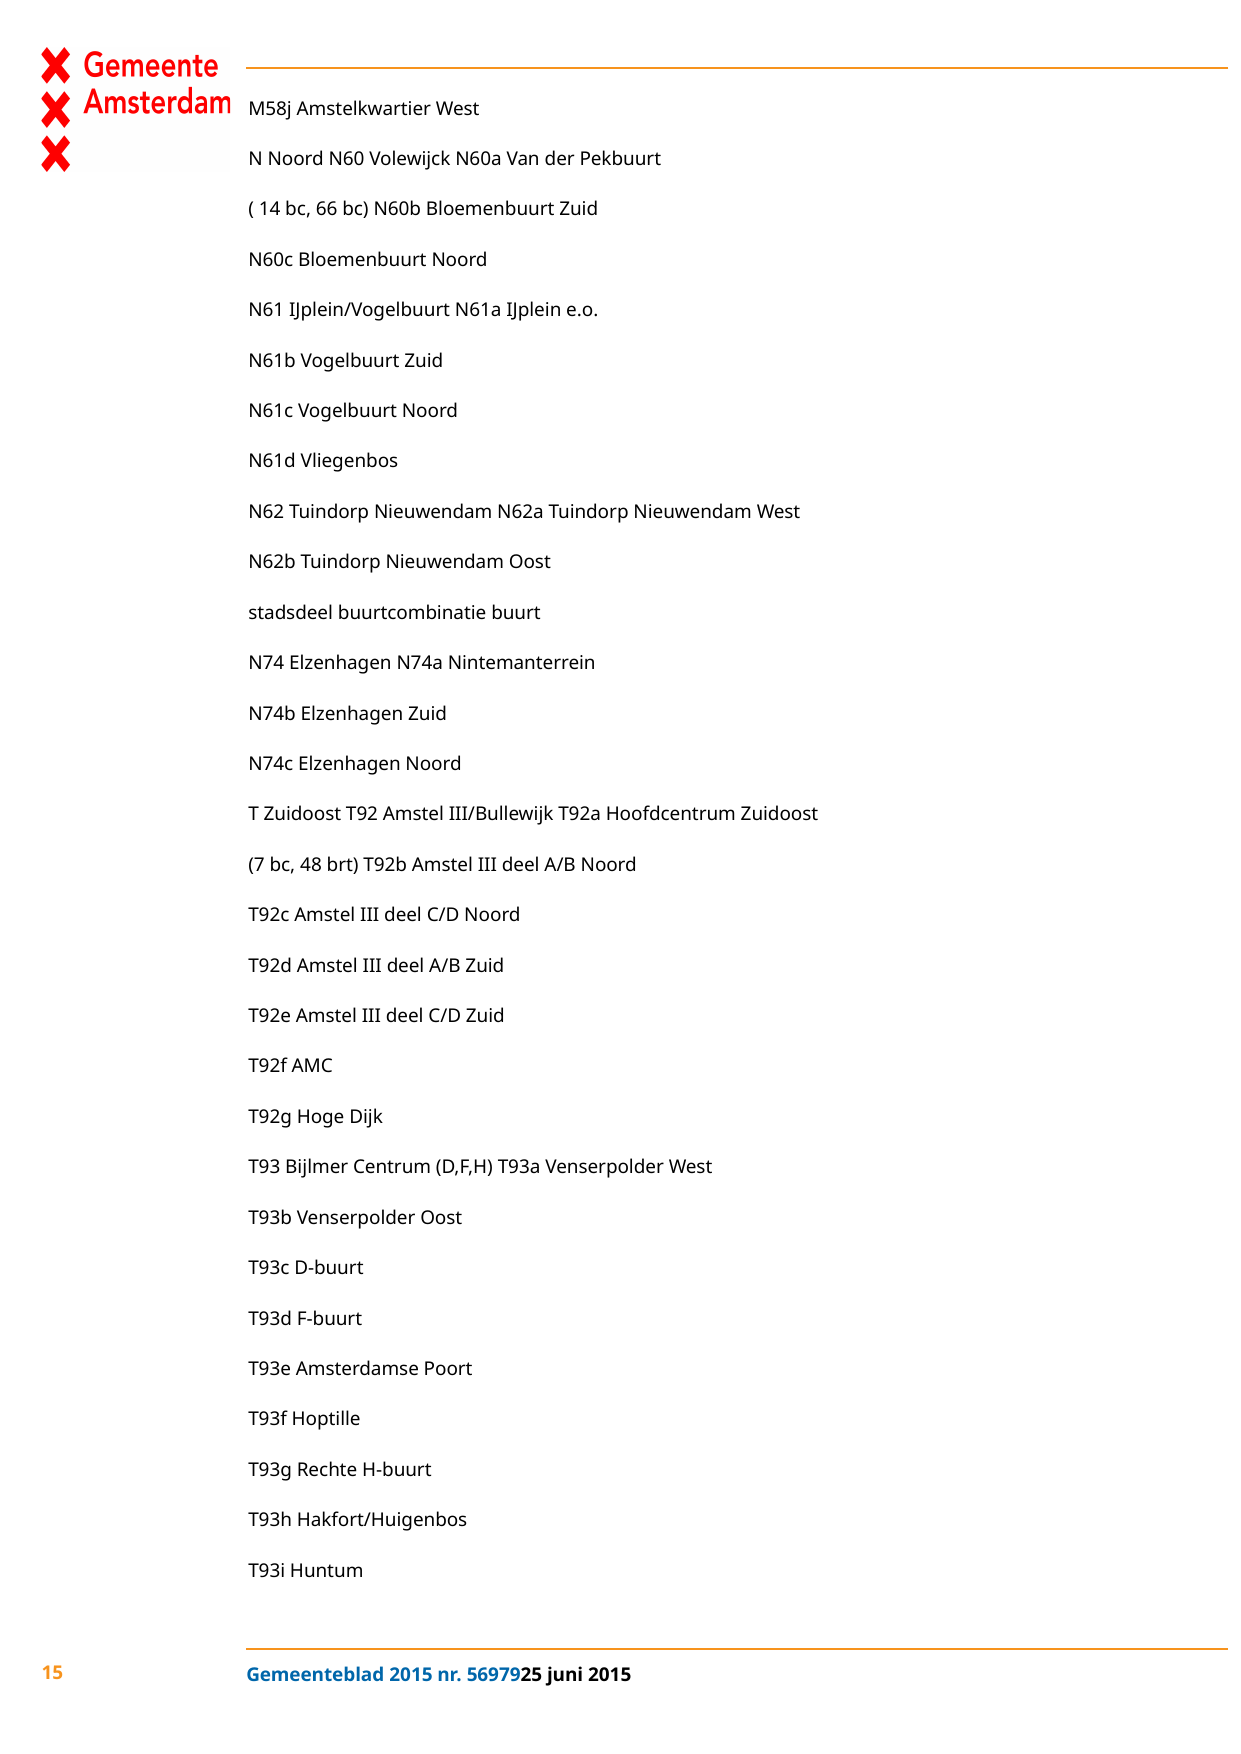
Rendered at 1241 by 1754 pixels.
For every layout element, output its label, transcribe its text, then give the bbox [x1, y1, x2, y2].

text T93h Hakfort/Huigenbos [248, 1506, 1152, 1532]
text T93b Venserpolder Oost [248, 1204, 1152, 1230]
text N61b Vogelbuurt Zuid [248, 347, 1152, 373]
text N61d Vliegenbos [248, 448, 1152, 473]
text M58j Amstelkwartier West [248, 95, 1152, 121]
text N61 IJplein/Vogelbuurt N61a IJplein e.o. [248, 296, 1152, 322]
text (7 bc, 48 brt) T92b Amstel III deel A/B Noord [248, 851, 1152, 877]
text ( 14 bc, 66 bc) N60b Bloemenbuurt Zuid [248, 196, 1152, 221]
text N74c Elzenhagen Noord [248, 750, 1152, 776]
text T93i Huntum [248, 1557, 1152, 1583]
text N74 Elzenhagen N74a Nintemanterrein [248, 649, 1152, 675]
text T93f Hoptille [248, 1406, 1152, 1431]
text T92e Amstel III deel C/D Zuid [248, 1002, 1152, 1028]
text stadsdeel buurtcombinatie buurt [248, 599, 1152, 625]
text T92g Hoge Dijk [248, 1103, 1152, 1129]
text T92f AMC [248, 1053, 1152, 1078]
text N74b Elzenhagen Zuid [248, 700, 1152, 726]
text T93g Rechte H-buurt [248, 1456, 1152, 1482]
text N61c Vogelbuurt Noord [248, 397, 1152, 423]
picture [41, 47, 231, 172]
text T92d Amstel III deel A/B Zuid [248, 952, 1152, 978]
text T93c D-buurt [248, 1254, 1152, 1280]
text T93e Amsterdamse Poort [248, 1355, 1152, 1381]
text T92c Amstel III deel C/D Noord [248, 901, 1152, 927]
text T Zuidoost T92 Amstel III/Bullewijk T92a Hoofdcentrum Zuidoost [248, 801, 1152, 826]
text N62b Tuindorp Nieuwendam Oost [248, 548, 1152, 574]
text N62 Tuindorp Nieuwendam N62a Tuindorp Nieuwendam West [248, 498, 1152, 524]
text T93 Bijlmer Centrum (D,F,H) T93a Venserpolder West [248, 1153, 1152, 1179]
text N60c Bloemenbuurt Noord [248, 246, 1152, 272]
text N Noord N60 Volewijck N60a Van der Pekbuurt [248, 145, 1152, 171]
text T93d F-buurt [248, 1305, 1152, 1331]
